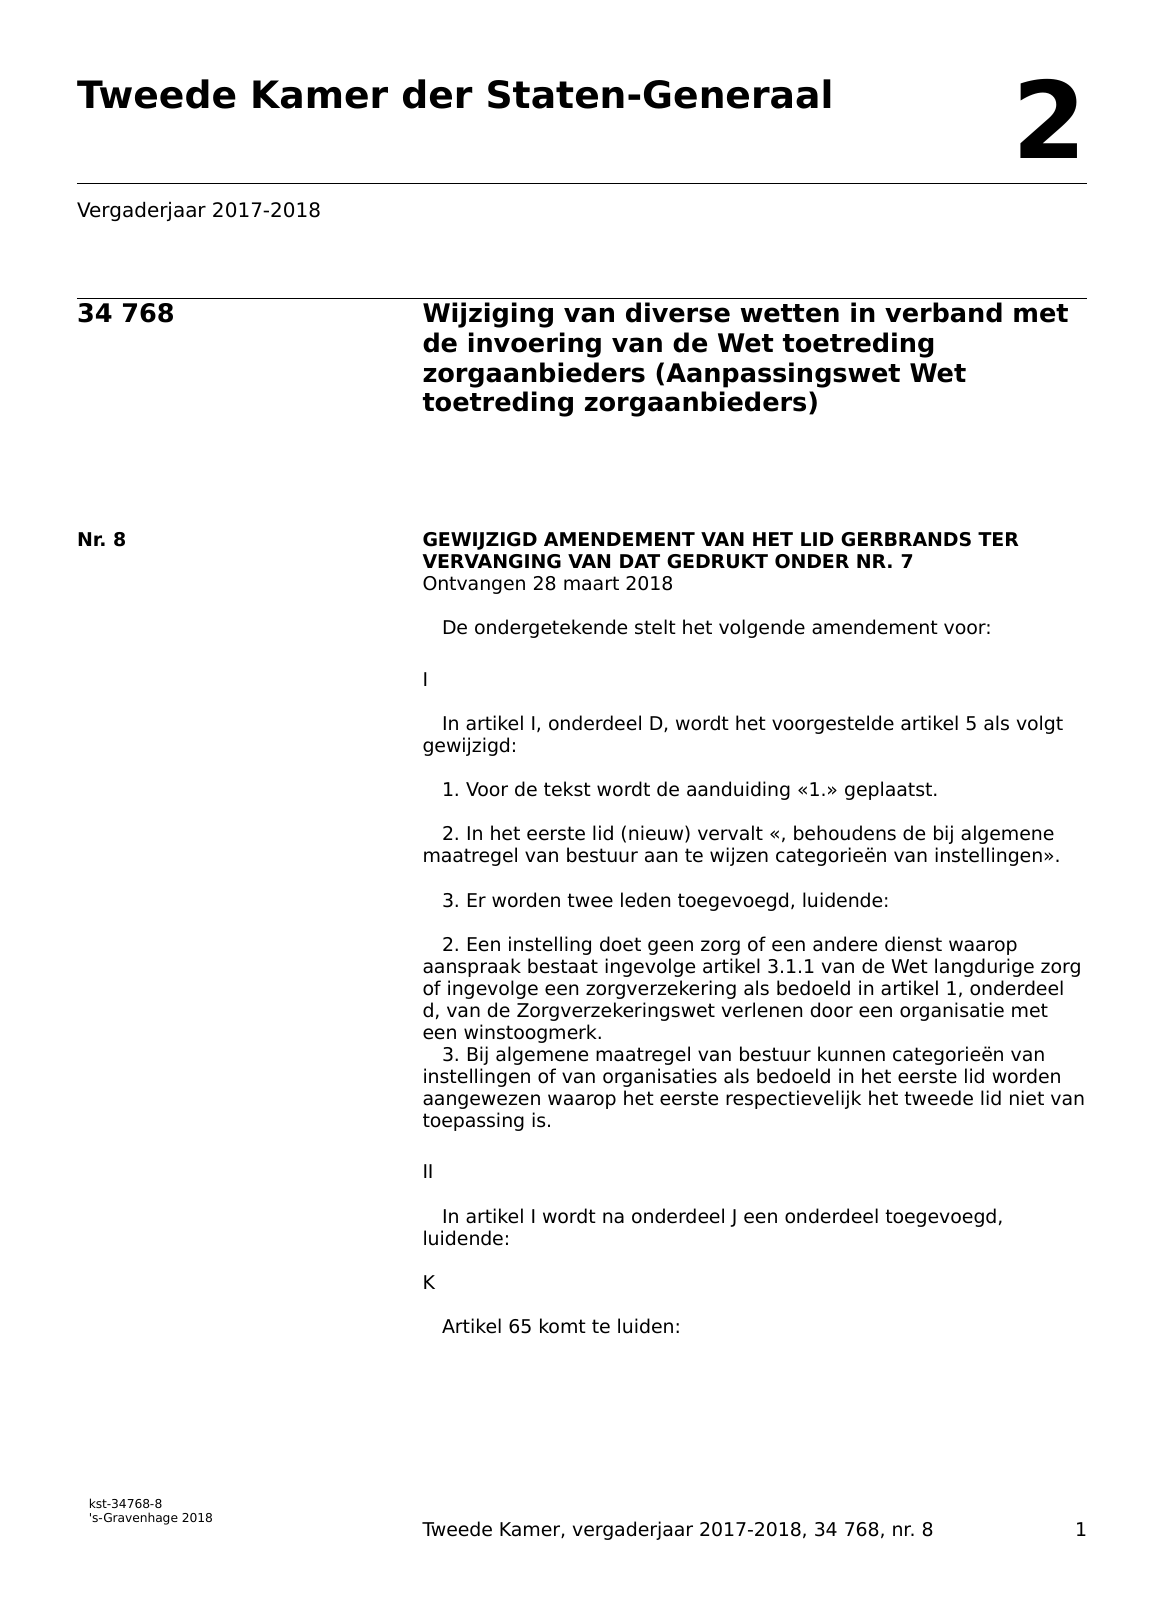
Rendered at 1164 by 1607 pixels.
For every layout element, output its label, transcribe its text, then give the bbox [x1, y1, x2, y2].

text kst-34768-8 [88, 1497, 323, 1511]
text K [422, 1272, 1087, 1294]
text Ontvangen 28 maart 2018 [422, 573, 1087, 595]
subtitle II [422, 1161, 1087, 1183]
subtitle Nr. 8 GEWIJZIGD AMENDEMENT VAN HET LID GERBRANDS TER VERVANGING VAN DAT GEDRUKT ONDER NR. 7 [77, 529, 1087, 573]
text 2. Een instelling doet geen zorg of een andere dienst waarop aanspraak bestaat ingevolge artikel 3.1.1 van de Wet langdurige zorg of ingevolge een zorgverzekering als bedoeld in artikel 1, onderdeel d, van de Zorgverzekeringswet verlenen door een organisatie met een winstoogmerk. [422, 934, 1087, 1043]
text De ondergetekende stelt het volgende amendement voor: [422, 617, 1087, 639]
text In artikel I, onderdeel D, wordt het voorgestelde artikel 5 als volgt gewijzigd: [422, 713, 1087, 757]
text Artikel 65 komt te luiden: [422, 1316, 1087, 1338]
text 3. Er worden twee leden toegevoegd, luidende: [422, 889, 1087, 911]
text In artikel I wordt na onderdeel J een onderdeel toegevoegd, luidende: [422, 1206, 1087, 1249]
text 's-Gravenhage 2018 [88, 1511, 323, 1525]
subtitle I [422, 669, 1087, 691]
subtitle 34 768 Wijziging van diverse wetten in verband met de invoering van de Wet toetreding zorgaanbieders (Aanpassingswet Wet toetreding zorgaanbieders) [77, 299, 1087, 418]
text 1. Voor de tekst wordt de aanduiding «1.» geplaatst. [422, 779, 1087, 801]
text 3. Bij algemene maatregel van bestuur kunnen categorieën van instellingen of van organisaties als bedoeld in het eerste lid worden aangewezen waarop het eerste respectievelijk het tweede lid niet van toepassing is. [422, 1043, 1087, 1131]
text 2. In het eerste lid (nieuw) vervalt «, behoudens de bij algemene maatregel van bestuur aan te wijzen categorieën van instellingen». [422, 823, 1087, 867]
table_cell Vergaderjaar 2017-2018 [77, 184, 1087, 298]
table_header 2 [886, 59, 1087, 183]
table_header Tweede Kamer der Staten-Generaal [77, 59, 886, 183]
